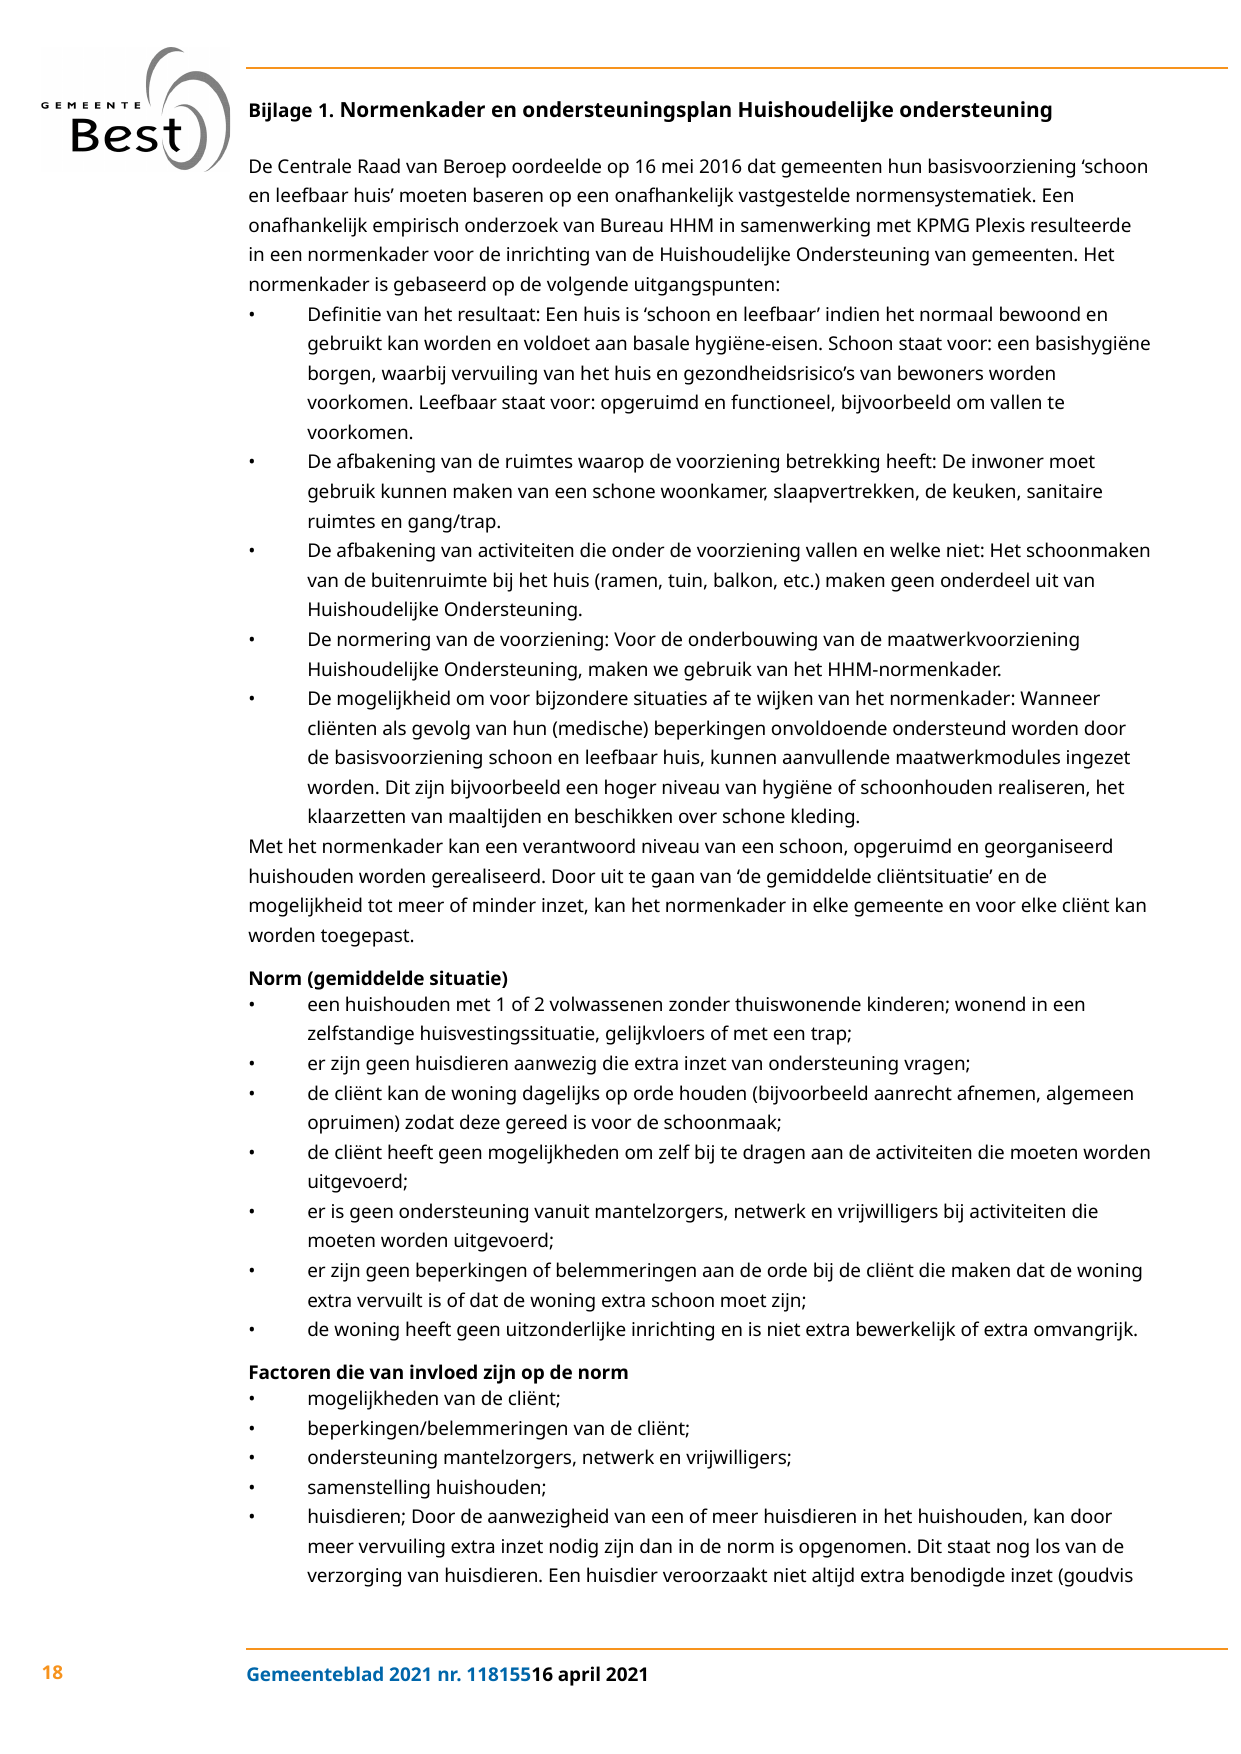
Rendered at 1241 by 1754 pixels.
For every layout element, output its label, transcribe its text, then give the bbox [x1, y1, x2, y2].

text Norm (gemiddelde situatie) [248, 965, 1152, 991]
list De afbakening van de ruimtes waarop de voorziening betrekking heeft: De inwoner moet gebruik kunnen maken van een schone woonkamer, slaapvertrekken, de keuken, sanitaire ruimtes en gang/trap. [248, 449, 1152, 534]
picture [41, 47, 231, 172]
list De mogelijkheid om voor bijzondere situaties af te wijken van het normenkader: Wanneer cliënten als gevolg van hun (medische) beperkingen onvoldoende ondersteund worden door de basisvoorziening schoon en leefbaar huis, kunnen aanvullende maatwerkmodules ingezet worden. Dit zijn bijvoorbeeld een hoger niveau van hygiëne of schoonhouden realiseren, het klaarzetten van maaltijden en beschikken over schone kleding. [248, 685, 1152, 829]
list de woning heeft geen uitzonderlijke inrichting en is niet extra bewerkelijk of extra omvangrijk. [248, 1316, 1152, 1342]
text Factoren die van invloed zijn op de norm [248, 1359, 1152, 1385]
list er is geen ondersteuning vanuit mantelzorgers, netwerk en vrijwilligers bij activiteiten die moeten worden uitgevoerd; [248, 1198, 1152, 1253]
list een huishouden met 1 of 2 volwassenen zonder thuiswonende kinderen; wonend in een zelfstandige huisvestingssituatie, gelijkvloers of met een trap; [248, 991, 1152, 1046]
list samenstelling huishouden; [248, 1474, 1152, 1500]
list er zijn geen huisdieren aanwezig die extra inzet van ondersteuning vragen; [248, 1050, 1152, 1076]
list de cliënt heeft geen mogelijkheden om zelf bij te dragen aan de activiteiten die moeten worden uitgevoerd; [248, 1139, 1152, 1194]
list De normering van de voorziening: Voor de onderbouwing van de maatwerkvoorziening Huishoudelijke Ondersteuning, maken we gebruik van het HHM-normenkader. [248, 626, 1152, 682]
list de cliënt kan de woning dagelijks op orde houden (bijvoorbeeld aanrecht afnemen, algemeen opruimen) zodat deze gereed is voor de schoonmaak; [248, 1080, 1152, 1135]
list huisdieren; Door de aanwezigheid van een of meer huisdieren in het huishouden, kan door meer vervuiling extra inzet nodig zijn dan in de norm is opgenomen. Dit staat nog los van de verzorging van huisdieren. Een huisdier veroorzaakt niet altijd extra benodigde inzet (goudvis [248, 1503, 1152, 1588]
text Met het normenkader kan een verantwoord niveau van een schoon, opgeruimd en georganiseerd huishouden worden gerealiseerd. Door uit te gaan van ‘de gemiddelde cliëntsituatie’ en de mogelijkheid tot meer of minder inzet, kan het normenkader in elke gemeente en voor elke cliënt kan worden toegepast. [248, 833, 1152, 948]
text De Centrale Raad van Beroep oordeelde op 16 mei 2016 dat gemeenten hun basisvoorziening ‘schoon en leefbaar huis’ moeten baseren op een onafhankelijk vastgestelde normensystematiek. Een onafhankelijk empirisch onderzoek van Bureau HHM in samenwerking met KPMG Plexis resulteerde in een normenkader voor de inrichting van de Huishoudelijke Ondersteuning van gemeenten. Het normenkader is gebaseerd op de volgende uitgangspunten: [248, 153, 1152, 297]
list beperkingen/belemmeringen van de cliënt; [248, 1415, 1152, 1441]
list Definitie van het resultaat: Een huis is ‘schoon en leefbaar’ indien het normaal bewoond en gebruikt kan worden en voldoet aan basale hygiëne-eisen. Schoon staat voor: een basishygiëne borgen, waarbij vervuiling van het huis en gezondheidsrisico’s van bewoners worden voorkomen. Leefbaar staat voor: opgeruimd en functioneel, bijvoorbeeld om vallen te voorkomen. [248, 301, 1152, 445]
list mogelijkheden van de cliënt; [248, 1385, 1152, 1411]
list er zijn geen beperkingen of belemmeringen aan de orde bij de cliënt die maken dat de woning extra vervuilt is of dat de woning extra schoon moet zijn; [248, 1257, 1152, 1312]
text Bijlage 1. Normenkader en ondersteuningsplan Huishoudelijke ondersteuning [248, 95, 1152, 123]
list ondersteuning mantelzorgers, netwerk en vrijwilligers; [248, 1444, 1152, 1470]
list De afbakening van activiteiten die onder de voorziening vallen en welke niet: Het schoonmaken van de buitenruimte bij het huis (ramen, tuin, balkon, etc.) maken geen onderdeel uit van Huishoudelijke Ondersteuning. [248, 537, 1152, 622]
